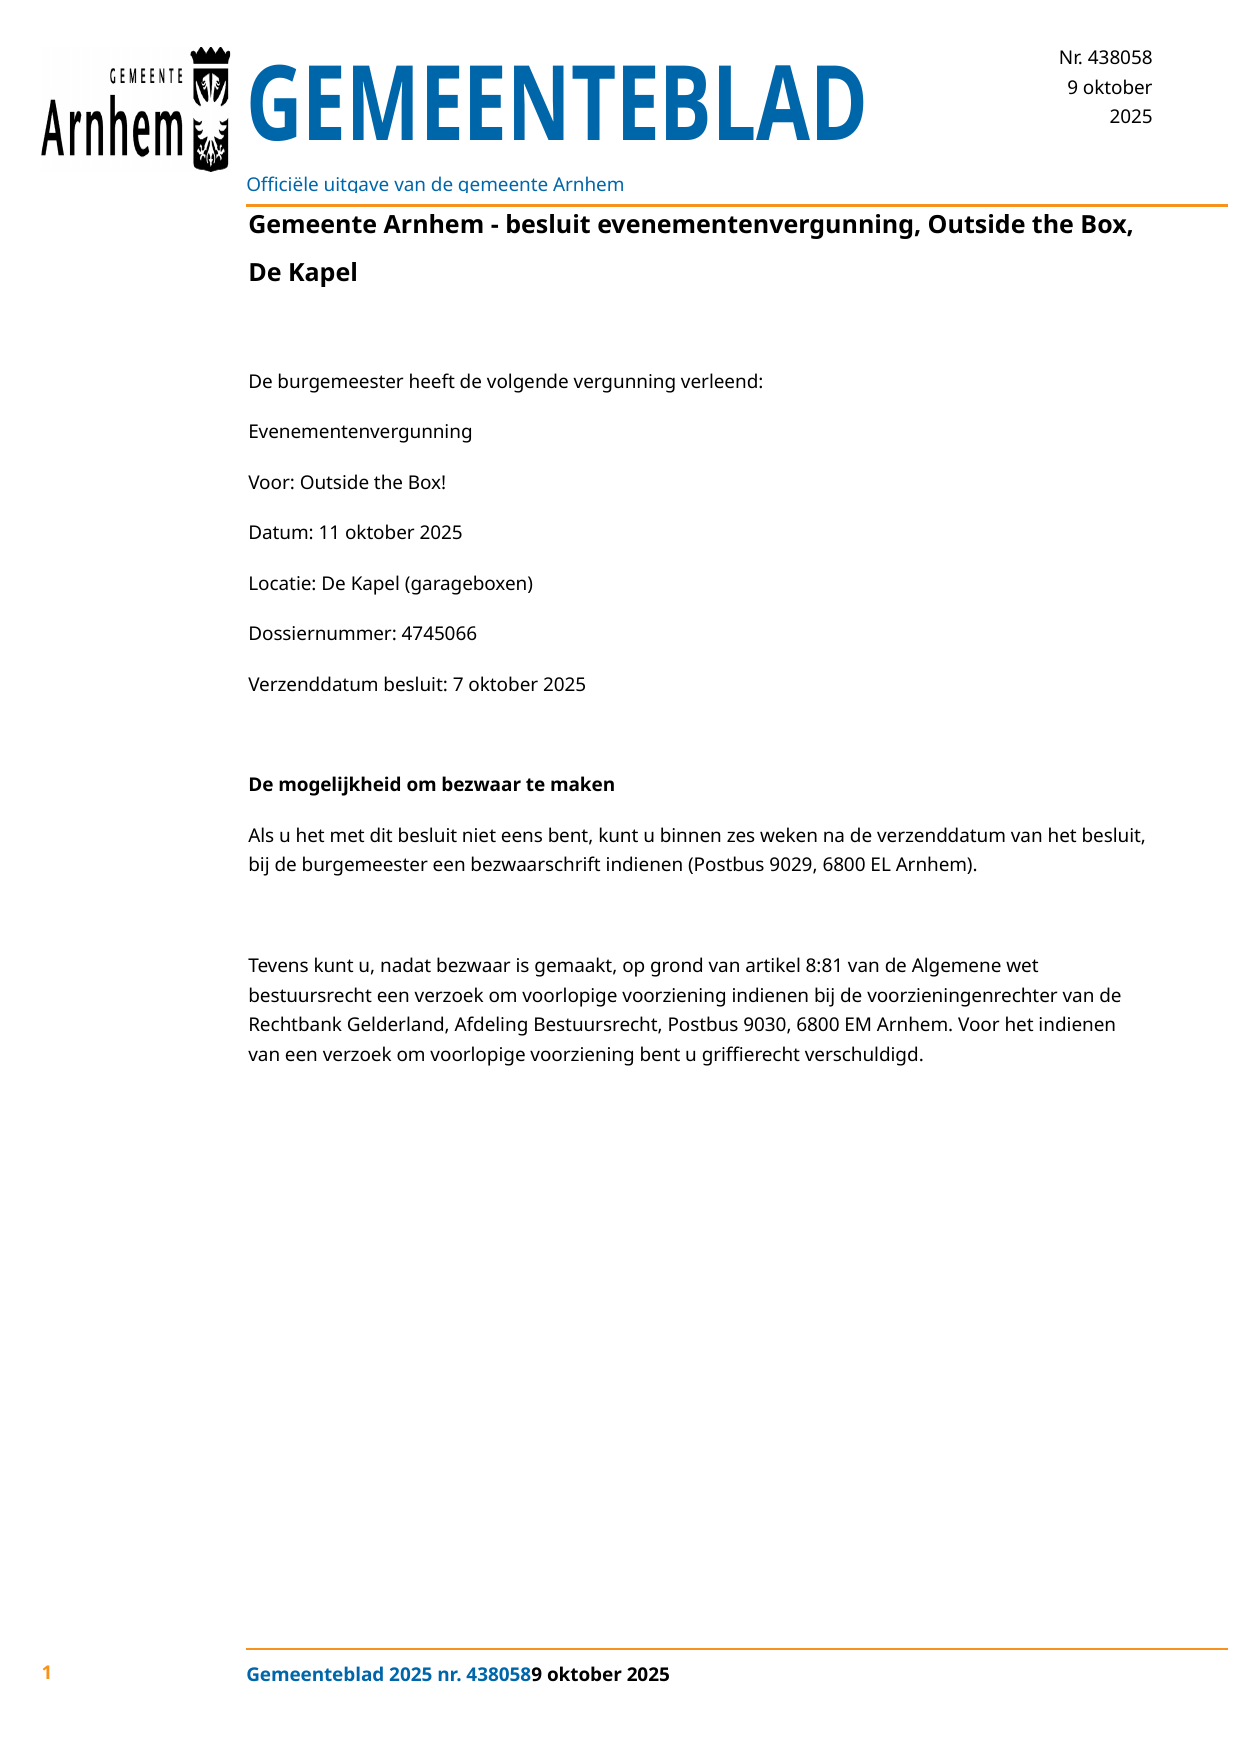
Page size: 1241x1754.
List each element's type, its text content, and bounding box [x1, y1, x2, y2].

text Voor: Outside the Box! [248, 469, 1152, 495]
text Dossiernummer: 4745066 [248, 620, 1152, 646]
text Locatie: De Kapel (garageboxen) [248, 570, 1152, 596]
text Als u het met dit besluit niet eens bent, kunt u binnen zes weken na de verzenddatum van het besluit, bij de burgemeester een bezwaarschrift indienen (Postbus 9029, 6800 EL Arnhem). [248, 822, 1152, 877]
text Tevens kunt u, nadat bezwaar is gemaakt, op grond van artikel 8:81 van de Algemene wet bestuursrecht een verzoek om voorlopige voorziening indienen bij de voorzieningenrechter van de Rechtbank Gelderland, Afdeling Bestuursrecht, Postbus 9030, 6800 EM Arnhem. Voor het indienen van een verzoek om voorlopige voorziening bent u griffierecht verschuldigd. [248, 952, 1152, 1067]
text De mogelijkheid om bezwaar te maken [248, 772, 1152, 797]
text Gemeente Arnhem - besluit evenementenvergunning, Outside the Box, De Kapel [248, 207, 1152, 288]
picture [41, 47, 231, 172]
text De burgemeester heeft de volgende vergunning verleend: [248, 368, 1152, 394]
text Evenementenvergunning [248, 419, 1152, 444]
text Verzenddatum besluit: 7 oktober 2025 [248, 671, 1152, 697]
text Datum: 11 oktober 2025 [248, 519, 1152, 545]
